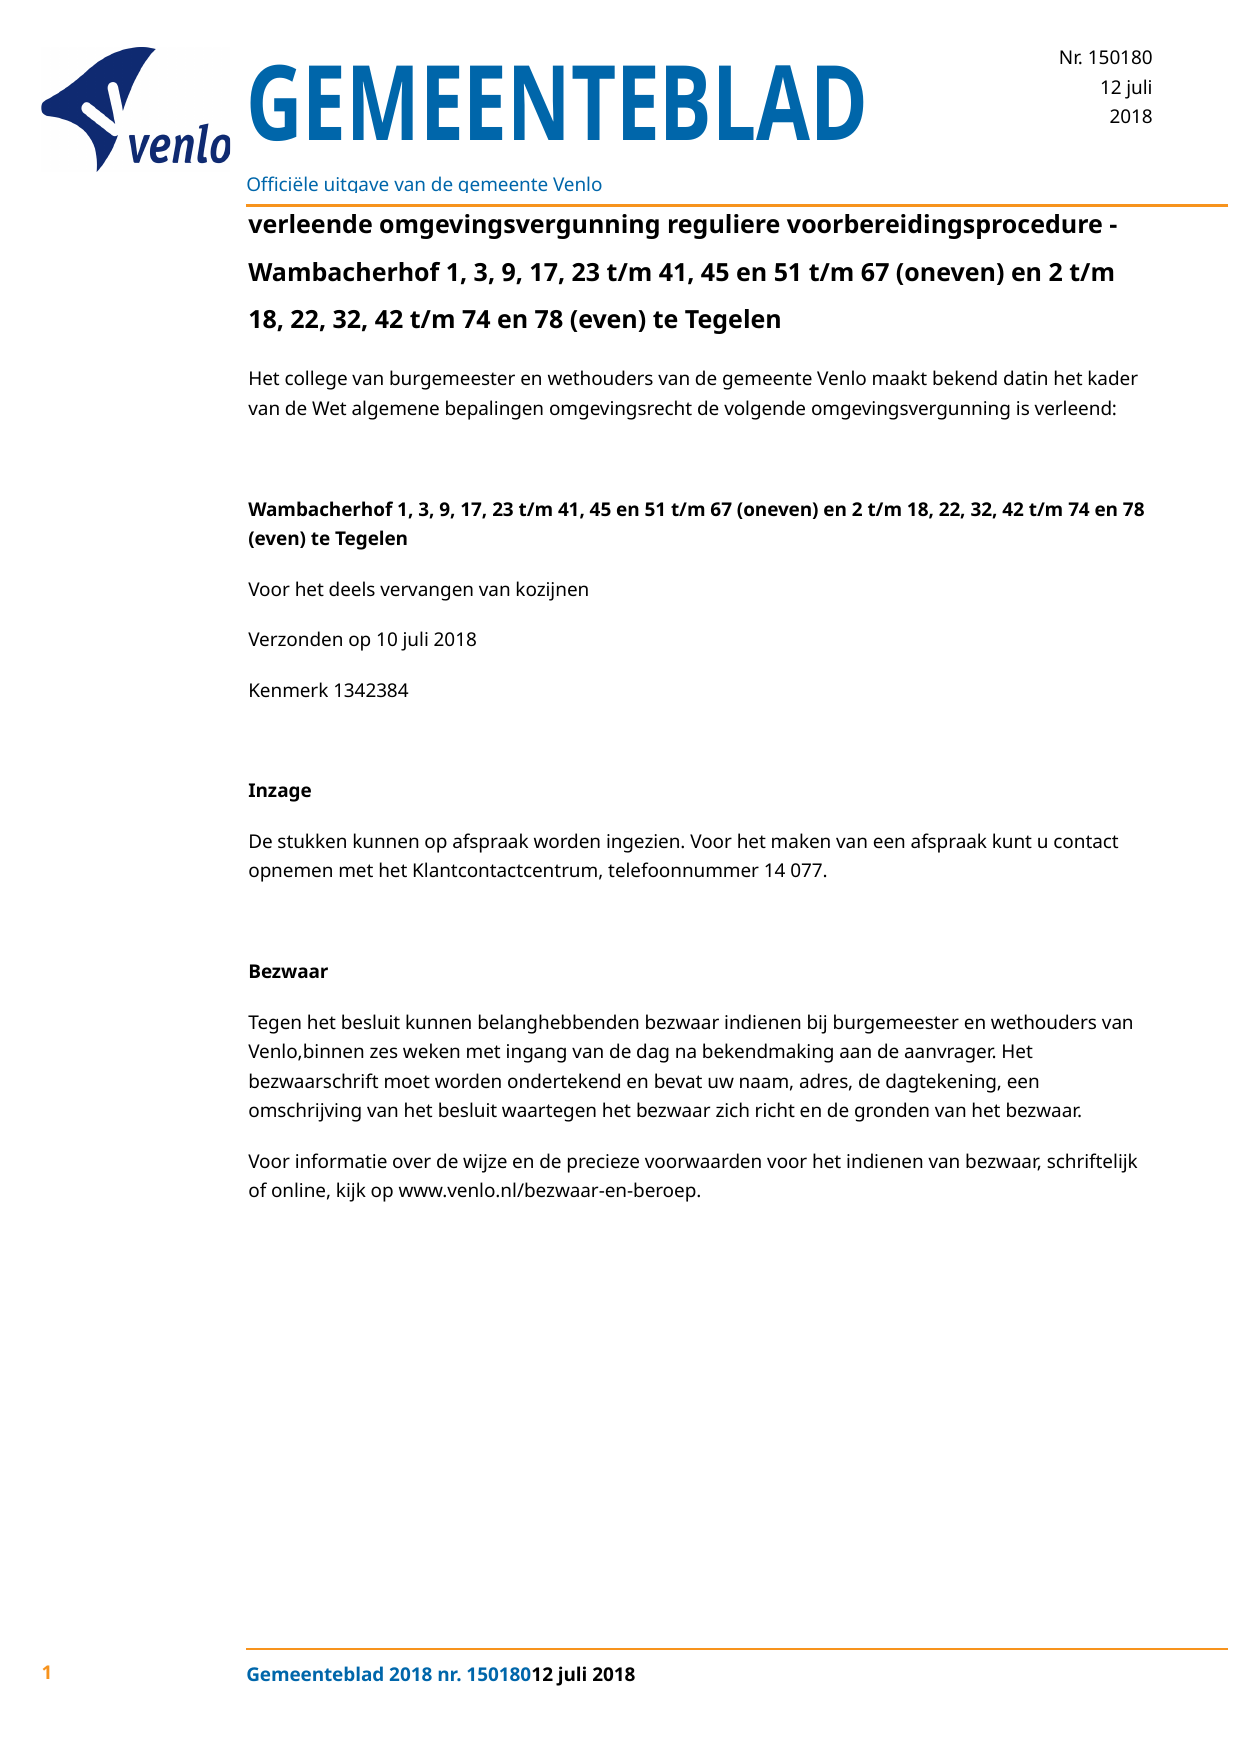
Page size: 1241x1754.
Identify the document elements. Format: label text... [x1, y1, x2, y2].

text Wambacherhof 1, 3, 9, 17, 23 t/m 41, 45 en 51 t/m 67 (oneven) en 2 t/m 18, 22, 32, 42 t/m 74 en 78 (even) te Tegelen [248, 496, 1152, 551]
picture [41, 47, 231, 172]
text De stukken kunnen op afspraak worden ingezien. Voor het maken van een afspraak kunt u contact opnemen met het Klantcontactcentrum, telefoonnummer 14 077. [248, 828, 1152, 883]
text Voor informatie over de wijze en de precieze voorwaarden voor het indienen van bezwaar, schriftelijk of online, kijk op www.venlo.nl/bezwaar-en-beroep. [248, 1148, 1152, 1203]
text Het college van burgemeester en wethouders van de gemeente Venlo maakt bekend datin het kader van de Wet algemene bepalingen omgevingsrecht de volgende omgevingsvergunning is verleend: [248, 366, 1152, 421]
text Verzonden op 10 juli 2018 [248, 626, 1152, 652]
text Tegen het besluit kunnen belanghebbenden bezwaar indienen bij burgemeester en wethouders van Venlo,binnen zes weken met ingang van de dag na bekendmaking aan de aanvrager. Het bezwaarschrift moet worden ondertekend en bevat uw naam, adres, de dagtekening, een omschrijving van het besluit waartegen het bezwaar zich richt en de gronden van het bezwaar. [248, 1009, 1152, 1123]
text Voor het deels vervangen van kozijnen [248, 576, 1152, 602]
text verleende omgevingsvergunning reguliere voorbereidingsprocedure - Wambacherhof 1, 3, 9, 17, 23 t/m 41, 45 en 51 t/m 67 (oneven) en 2 t/m 18, 22, 32, 42 t/m 74 en 78 (even) te Tegelen [248, 207, 1152, 336]
text Bezwaar [248, 958, 1152, 984]
text Kenmerk 1342384 [248, 677, 1152, 702]
text Inzage [248, 778, 1152, 803]
